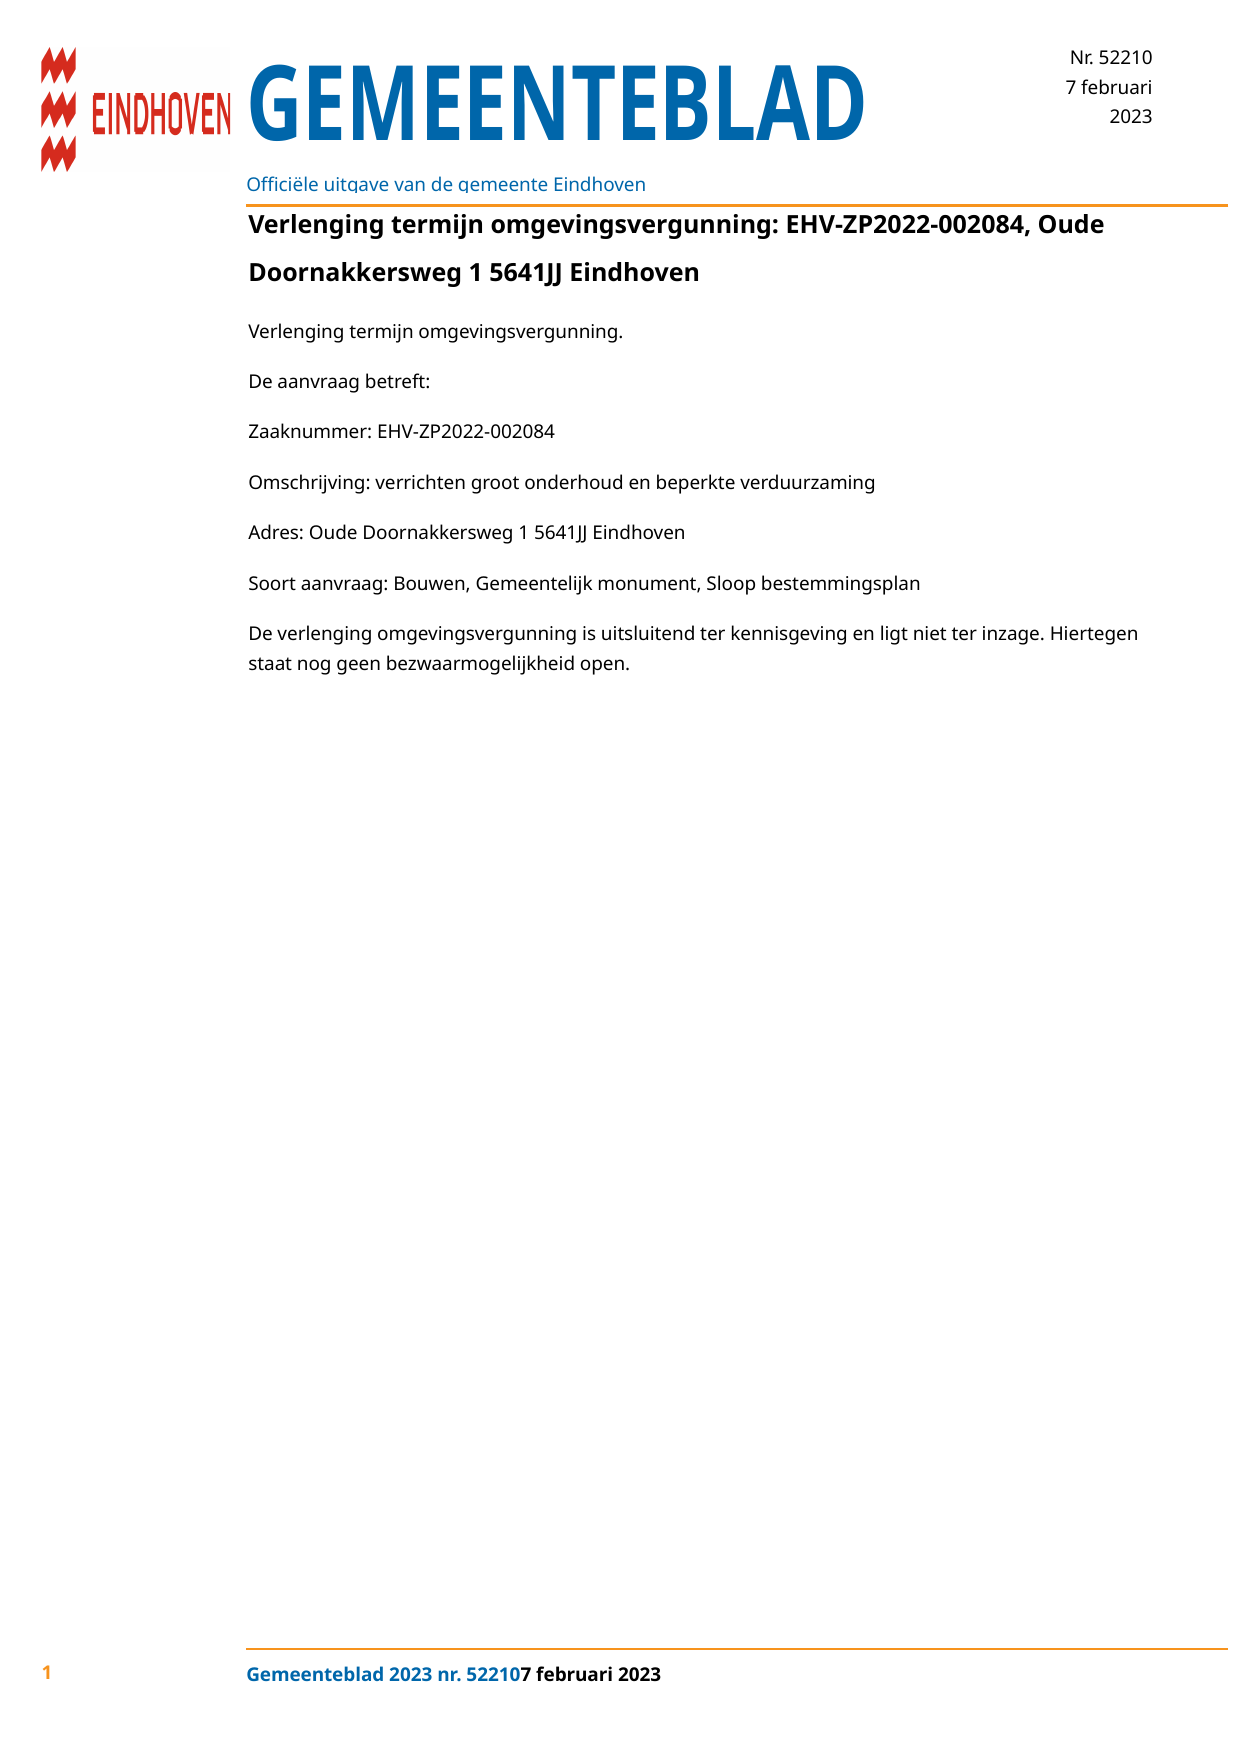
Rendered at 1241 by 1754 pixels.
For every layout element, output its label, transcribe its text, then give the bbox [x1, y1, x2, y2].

text De verlenging omgevingsvergunning is uitsluitend ter kennisgeving en ligt niet ter inzage. Hiertegen staat nog geen bezwaarmogelijkheid open. [248, 620, 1152, 676]
text Adres: Oude Doornakkersweg 1 5641JJ Eindhoven [248, 519, 1152, 545]
text Verlenging termijn omgevingsvergunning. [248, 318, 1152, 344]
picture [41, 47, 231, 172]
text Verlenging termijn omgevingsvergunning: EHV-ZP2022-002084, Oude Doornakkersweg 1 5641JJ Eindhoven [248, 207, 1152, 288]
text De aanvraag betreft: [248, 368, 1152, 394]
text Omschrijving: verrichten groot onderhoud en beperkte verduurzaming [248, 469, 1152, 495]
text Zaaknummer: EHV-ZP2022-002084 [248, 419, 1152, 444]
text Soort aanvraag: Bouwen, Gemeentelijk monument, Sloop bestemmingsplan [248, 570, 1152, 596]
